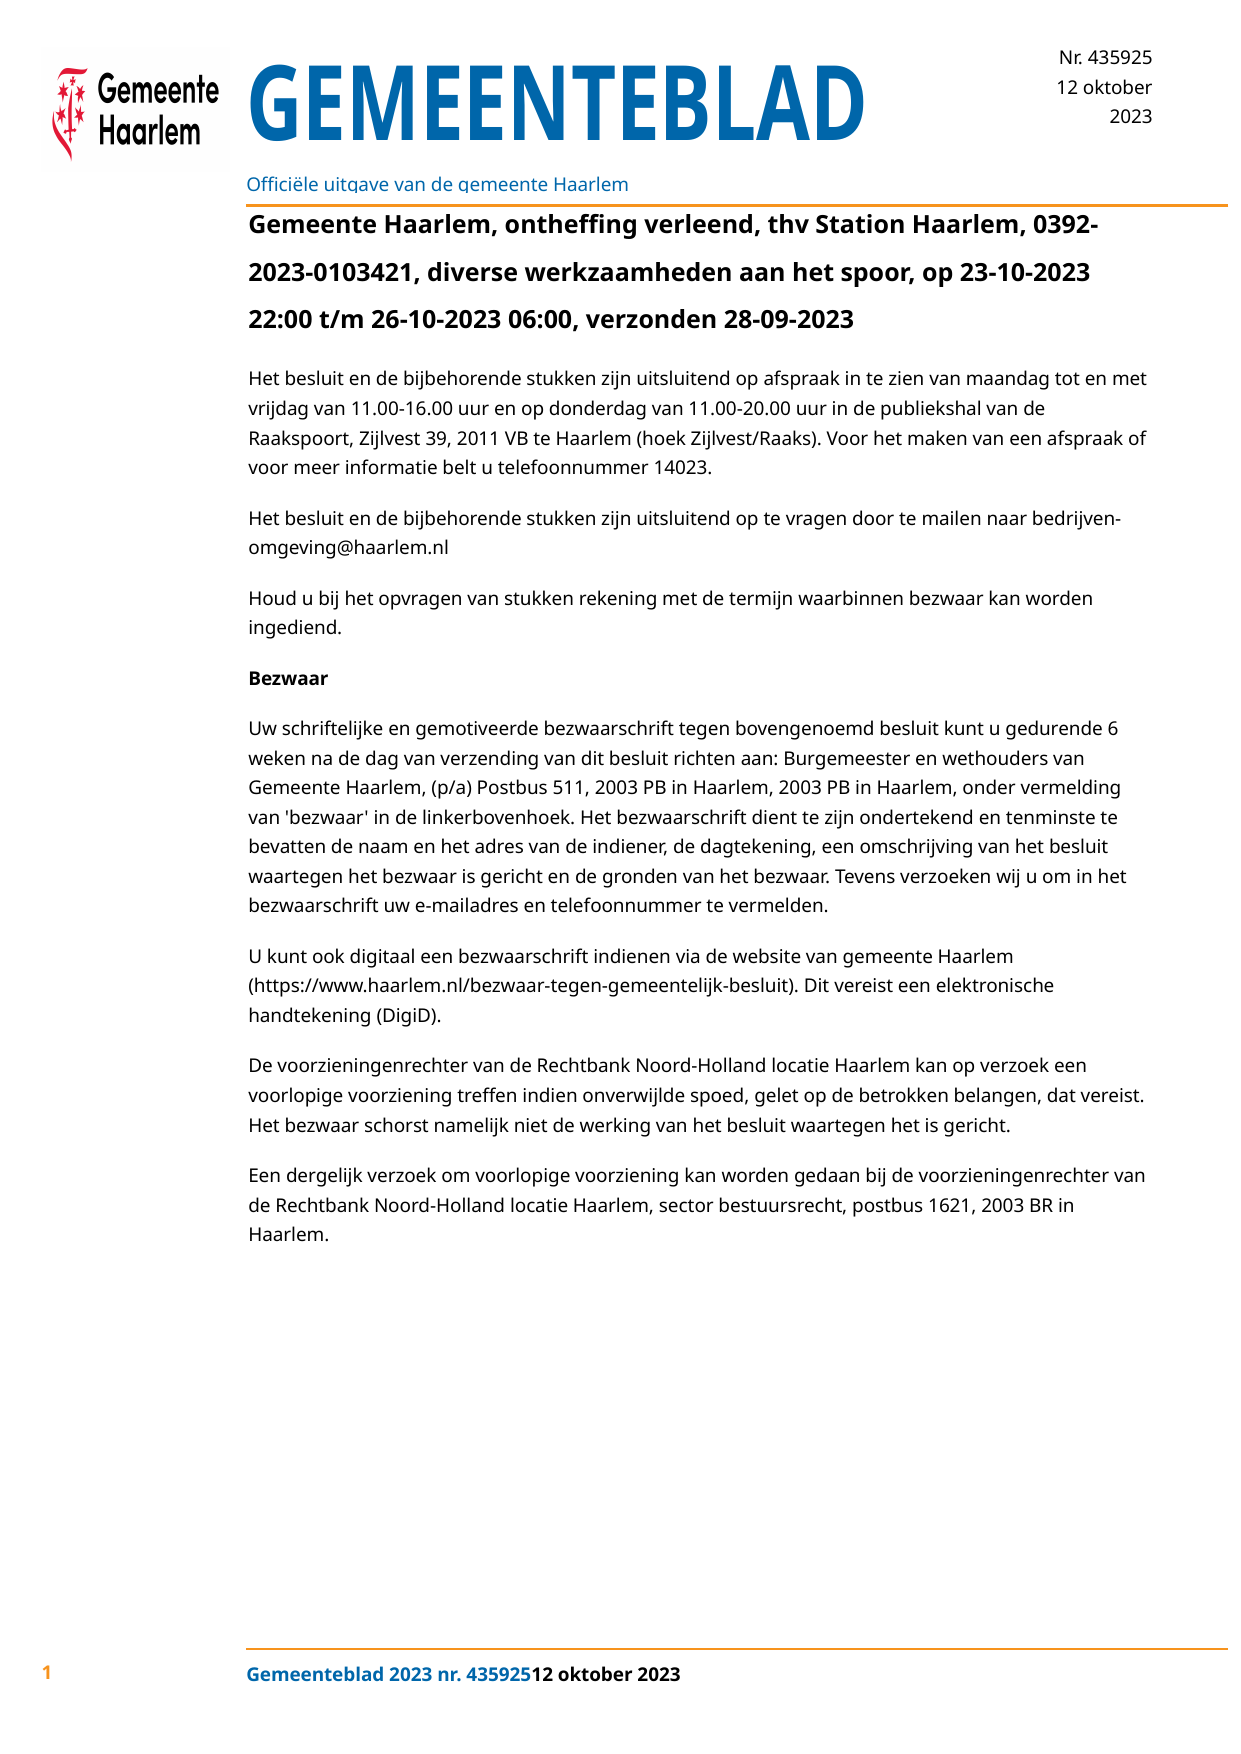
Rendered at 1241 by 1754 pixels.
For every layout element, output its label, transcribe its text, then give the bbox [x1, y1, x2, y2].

text Uw schriftelijke en gemotiveerde bezwaarschrift tegen bovengenoemd besluit kunt u gedurende 6 weken na de dag van verzending van dit besluit richten aan: Burgemeester en wethouders van Gemeente Haarlem, (p/a) Postbus 511, 2003 PB in Haarlem, 2003 PB in Haarlem, onder vermelding van 'bezwaar' in de linkerbovenhoek. Het bezwaarschrift dient te zijn ondertekend en tenminste te bevatten de naam en het adres van de indiener, de dagtekening, een omschrijving van het besluit waartegen het bezwaar is gericht en de gronden van het bezwaar. Tevens verzoeken wij u om in het bezwaarschrift uw e-mailadres en telefoonnummer te vermelden. [248, 715, 1152, 918]
text Een dergelijk verzoek om voorlopige voorziening kan worden gedaan bij de voorzieningenrechter van de Rechtbank Noord-Holland locatie Haarlem, sector bestuursrecht, postbus 1621, 2003 BR in Haarlem. [248, 1162, 1152, 1247]
text Het besluit en de bijbehorende stukken zijn uitsluitend op afspraak in te zien van maandag tot en met vrijdag van 11.00-16.00 uur en op donderdag van 11.00-20.00 uur in de publiekshal van de Raakspoort, Zijlvest 39, 2011 VB te Haarlem (hoek Zijlvest/Raaks). Voor het maken van een afspraak of voor meer informatie belt u telefoonnummer 14023. [248, 366, 1152, 480]
text Houd u bij het opvragen van stukken rekening met de termijn waarbinnen bezwaar kan worden ingediend. [248, 585, 1152, 640]
text Gemeente Haarlem, ontheffing verleend, thv Station Haarlem, 0392-2023-0103421, diverse werkzaamheden aan het spoor, op 23-10-2023 22:00 t/m 26-10-2023 06:00, verzonden 28-09-2023 [248, 207, 1152, 336]
text U kunt ook digitaal een bezwaarschrift indienen via de website van gemeente Haarlem (https://www.haarlem.nl/bezwaar-tegen-gemeentelijk-besluit). Dit vereist een elektronische handtekening (DigiD). [248, 943, 1152, 1028]
picture [41, 47, 231, 172]
text De voorzieningenrechter van de Rechtbank Noord-Holland locatie Haarlem kan op verzoek een voorlopige voorziening treffen indien onverwijlde spoed, gelet op de betrokken belangen, dat vereist. Het bezwaar schorst namelijk niet de werking van het besluit waartegen het is gericht. [248, 1053, 1152, 1137]
text Het besluit en de bijbehorende stukken zijn uitsluitend op te vragen door te mailen naar bedrijven-omgeving@haarlem.nl [248, 505, 1152, 560]
text Bezwaar [248, 665, 1152, 690]
